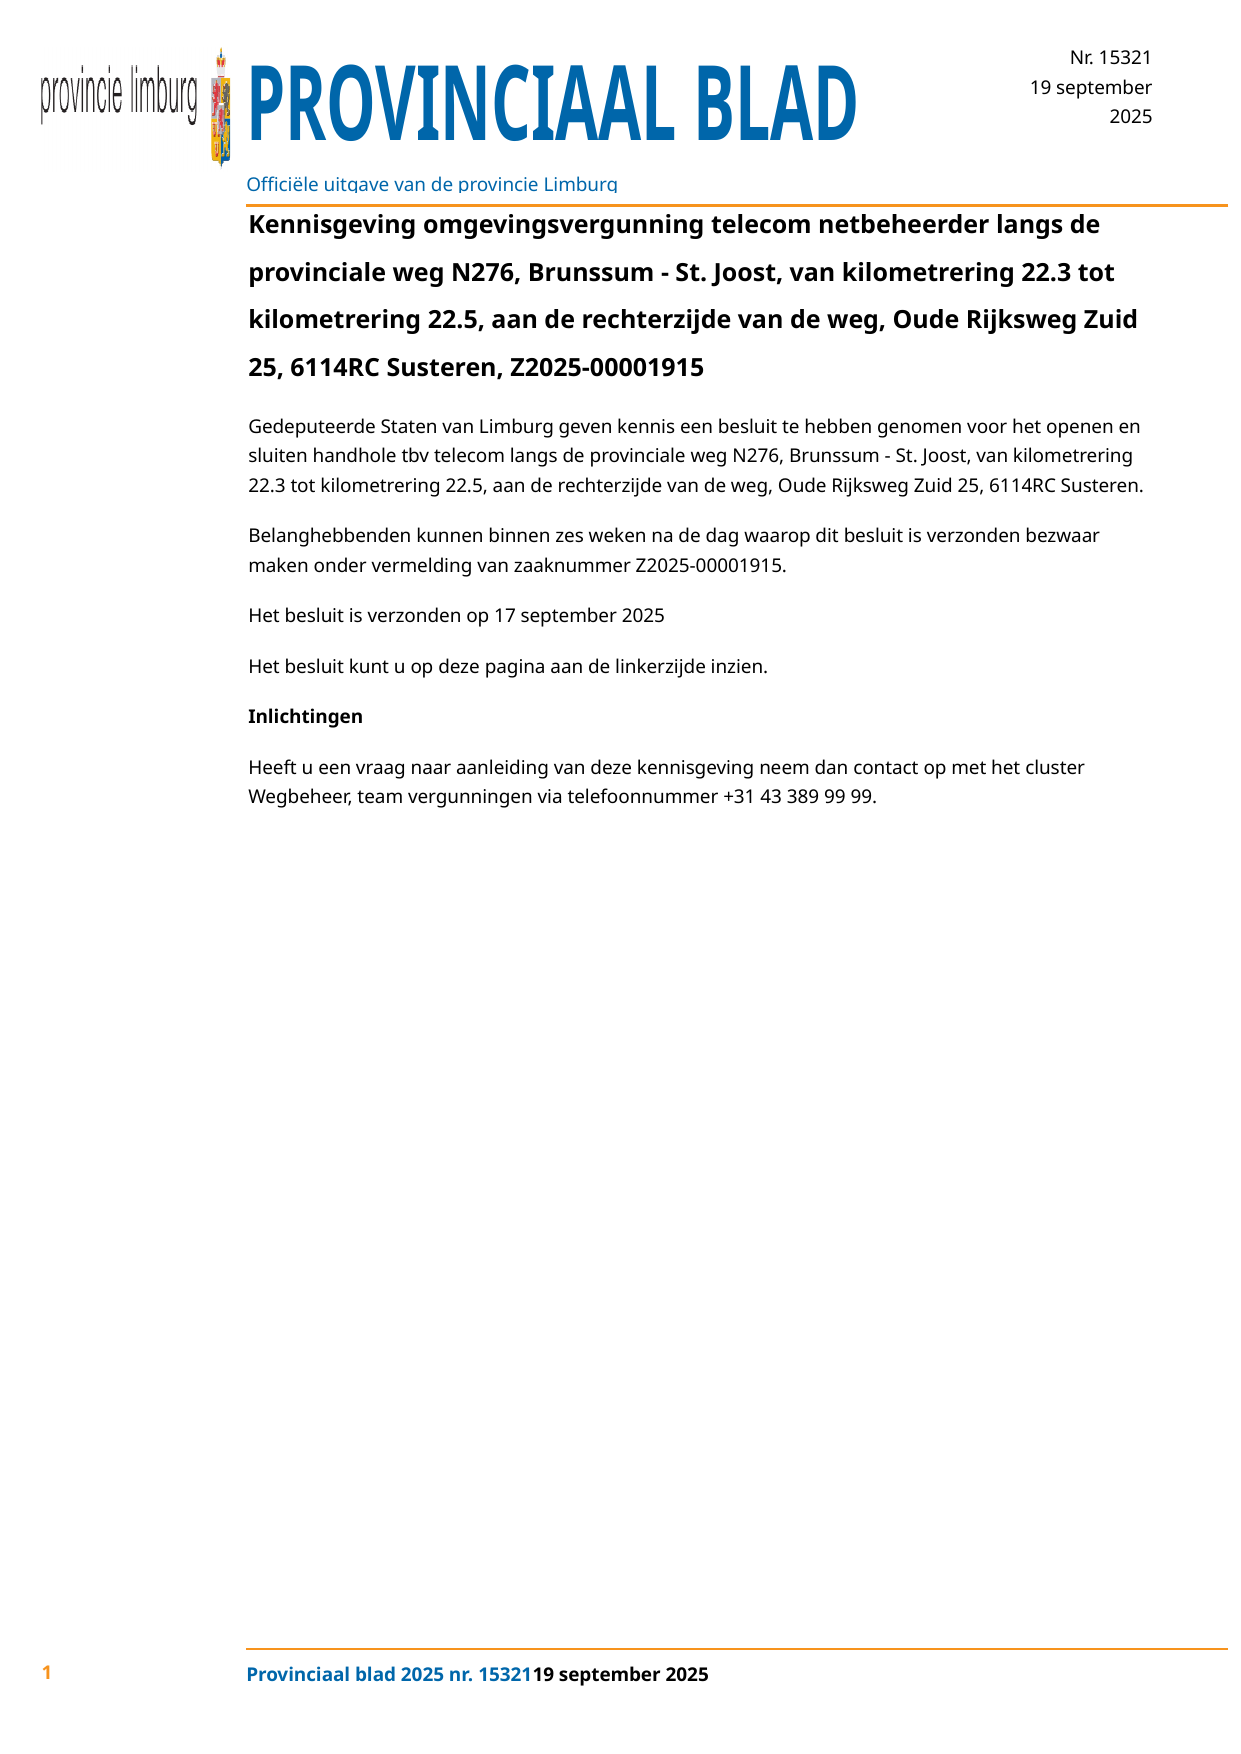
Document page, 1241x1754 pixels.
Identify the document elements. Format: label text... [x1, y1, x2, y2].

text Het besluit is verzonden op 17 september 2025 [248, 603, 1152, 628]
text Belanghebbenden kunnen binnen zes weken na de dag waarop dit besluit is verzonden bezwaar maken onder vermelding van zaaknummer Z2025-00001915. [248, 523, 1152, 578]
text Gedeputeerde Staten van Limburg geven kennis een besluit te hebben genomen voor het openen en sluiten handhole tbv telecom langs de provinciale weg N276, Brunssum - St. Joost, van kilometrering 22.3 tot kilometrering 22.5, aan de rechterzijde van de weg, Oude Rijksweg Zuid 25, 6114RC Susteren. [248, 413, 1152, 498]
text Het besluit kunt u op deze pagina aan de linkerzijde inzien. [248, 653, 1152, 679]
text Heeft u een vraag naar aanleiding van deze kennisgeving neem dan contact op met het cluster Wegbeheer, team vergunningen via telefoonnummer +31 43 389 99 99. [248, 754, 1152, 809]
text Kennisgeving omgevingsvergunning telecom netbeheerder langs de provinciale weg N276, Brunssum - St. Joost, van kilometrering 22.3 tot kilometrering 22.5, aan de rechterzijde van de weg, Oude Rijksweg Zuid 25, 6114RC Susteren, Z2025-00001915 [248, 207, 1152, 384]
text Inlichtingen [248, 703, 1152, 729]
picture [41, 47, 231, 172]
